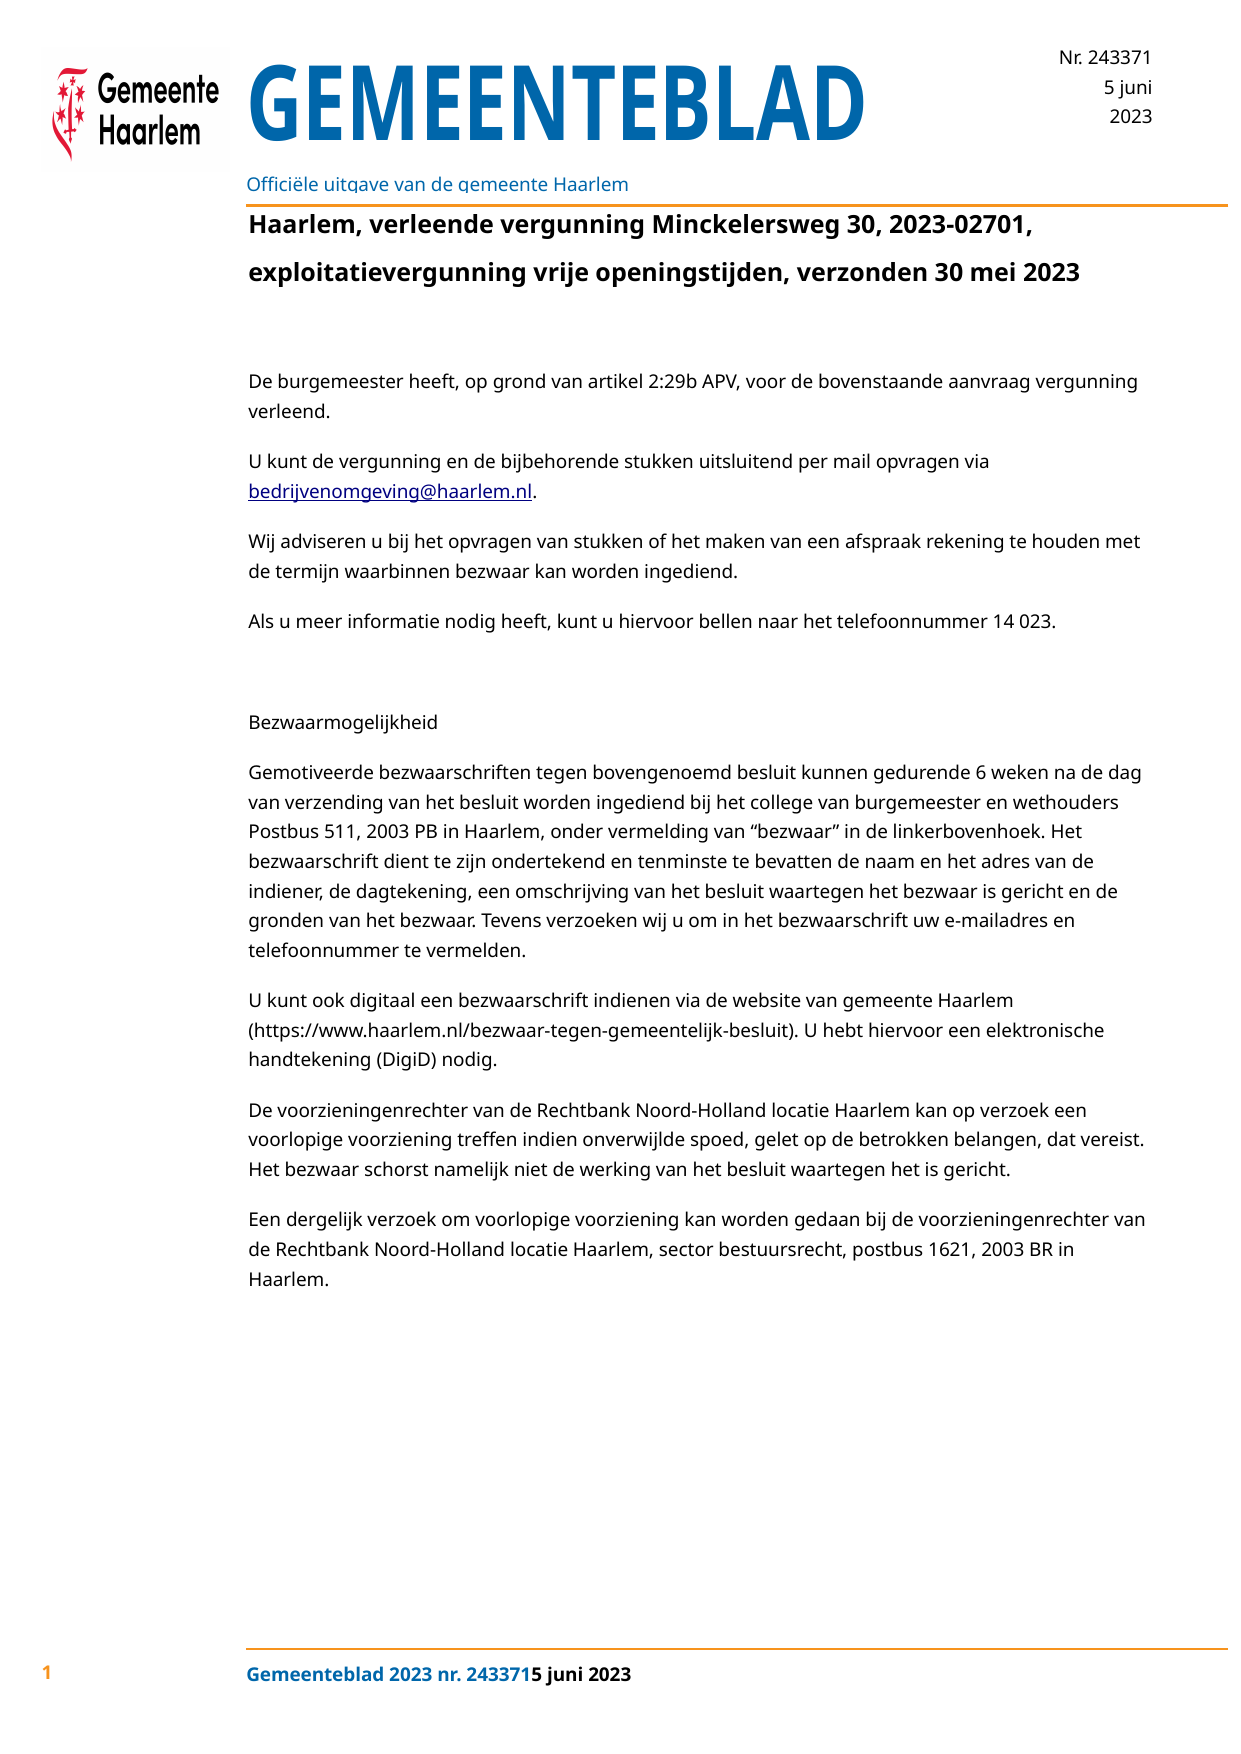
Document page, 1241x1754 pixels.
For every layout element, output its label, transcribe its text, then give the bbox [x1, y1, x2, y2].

picture [41, 47, 231, 172]
text Wij adviseren u bij het opvragen van stukken of het maken van een afspraak rekening te houden met de termijn waarbinnen bezwaar kan worden ingediend. [248, 528, 1152, 584]
text Gemotiveerde bezwaarschriften tegen bovengenoemd besluit kunnen gedurende 6 weken na de dag van verzending van het besluit worden ingediend bij het college van burgemeester en wethouders Postbus 511, 2003 PB in Haarlem, onder vermelding van “bezwaar” in de linkerbovenhoek. Het bezwaarschrift dient te zijn ondertekend en tenminste te bevatten de naam en het adres van de indiener, de dagtekening, een omschrijving van het besluit waartegen het bezwaar is gericht en de gronden van het bezwaar. Tevens verzoeken wij u om in het bezwaarschrift uw e-mailadres en telefoonnummer te vermelden. [248, 759, 1152, 963]
text De voorzieningenrechter van de Rechtbank Noord-Holland locatie Haarlem kan op verzoek een voorlopige voorziening treffen indien onverwijlde spoed, gelet op de betrokken belangen, dat vereist. Het bezwaar schorst namelijk niet de werking van het besluit waartegen het is gericht. [248, 1097, 1152, 1182]
text Als u meer informatie nodig heeft, kunt u hiervoor bellen naar het telefoonnummer 14 023. [248, 608, 1152, 634]
text De burgemeester heeft, op grond van artikel 2:29b APV, voor de bovenstaande aanvraag vergunning verleend. [248, 368, 1152, 424]
text Een dergelijk verzoek om voorlopige voorziening kan worden gedaan bij de voorzieningenrechter van de Rechtbank Noord-Holland locatie Haarlem, sector bestuursrecht, postbus 1621, 2003 BR in Haarlem. [248, 1207, 1152, 1292]
text Bezwaarmogelijkheid [248, 709, 1152, 735]
text U kunt de vergunning en de bijbehorende stukken uitsluitend per mail opvragen via bedrijvenomgeving@haarlem.nl. [248, 448, 1152, 504]
text Haarlem, verleende vergunning Minckelersweg 30, 2023-02701, exploitatievergunning vrije openingstijden, verzonden 30 mei 2023 [248, 207, 1152, 288]
text U kunt ook digitaal een bezwaarschrift indienen via de website van gemeente Haarlem (https://www.haarlem.nl/bezwaar-tegen-gemeentelijk-besluit). U hebt hiervoor een elektronische handtekening (DigiD) nodig. [248, 987, 1152, 1072]
